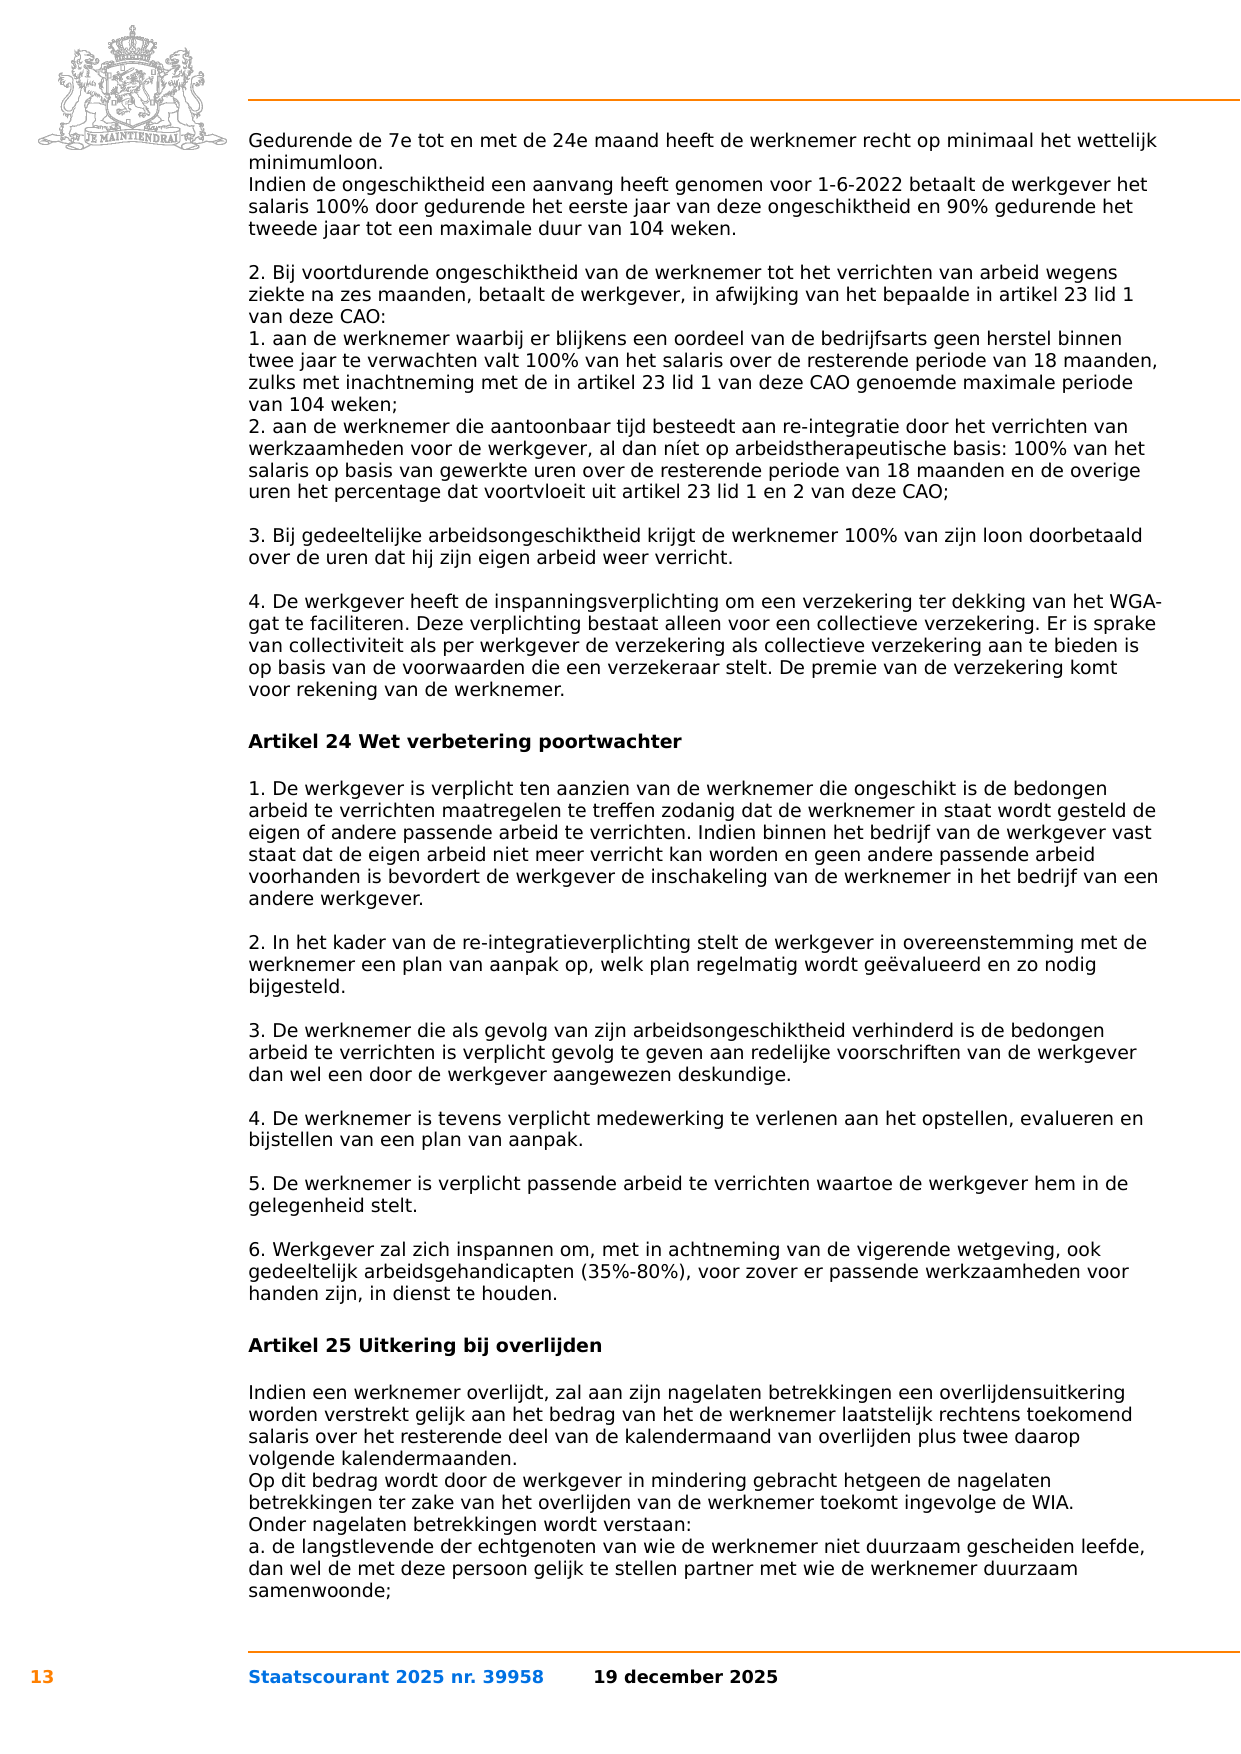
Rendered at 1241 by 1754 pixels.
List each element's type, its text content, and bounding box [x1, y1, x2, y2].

text 3. De werknemer die als gevolg van zijn arbeidsongeschiktheid verhinderd is de bedongen arbeid te verrichten is verplicht gevolg te geven aan redelijke voorschriften van de werkgever dan wel een door de werkgever aangewezen deskundige. [248, 1019, 1163, 1086]
subtitle Artikel 25 Uitkering bij overlijden [248, 1335, 1163, 1357]
text 4. De werkgever heeft de inspanningsverplichting om een verzekering ter dekking van het WGA-gat te faciliteren. Deze verplichting bestaat alleen voor een collectieve verzekering. Er is sprake van collectiviteit als per werkgever de verzekering als collectieve verzekering aan te bieden is op basis van de voorwaarden die een verzekeraar stelt. De premie van de verzekering komt voor rekening van de werknemer. [248, 591, 1163, 701]
text Indien de ongeschiktheid een aanvang heeft genomen voor 1-6-2022 betaalt de werkgever het salaris 100% door gedurende het eerste jaar van deze ongeschiktheid en 90% gedurende het tweede jaar tot een maximale duur van 104 weken. [248, 174, 1163, 240]
subtitle Artikel 24 Wet verbetering poortwachter [248, 731, 1163, 753]
text 1. De werkgever is verplicht ten aanzien van de werknemer die ongeschikt is de bedongen arbeid te verrichten maatregelen te treffen zodanig dat de werknemer in staat wordt gesteld de eigen of andere passende arbeid te verrichten. Indien binnen het bedrijf van de werkgever vast staat dat de eigen arbeid niet meer verricht kan worden en geen andere passende arbeid voorhanden is bevordert de werkgever de inschakeling van de werknemer in het bedrijf van een andere werkgever. [248, 778, 1163, 910]
text 5. De werknemer is verplicht passende arbeid te verrichten waartoe de werkgever hem in de gelegenheid stelt. [248, 1173, 1163, 1217]
text Gedurende de 7e tot en met de 24e maand heeft de werknemer recht op minimaal het wettelijk minimumloon. [248, 130, 1163, 174]
text 2. Bij voortdurende ongeschiktheid van de werknemer tot het verrichten van arbeid wegens ziekte na zes maanden, betaalt de werkgever, in afwijking van het bepaalde in artikel 23 lid 1 van deze CAO: [248, 262, 1163, 328]
text 4. De werknemer is tevens verplicht medewerking te verlenen aan het opstellen, evalueren en bijstellen van een plan van aanpak. [248, 1107, 1163, 1151]
text 6. Werkgever zal zich inspannen om, met in achtneming van de vigerende wetgeving, ook gedeeltelijk arbeidsgehandicapten (35%-80%), voor zover er passende werkzaamheden voor handen zijn, in dienst te houden. [248, 1239, 1163, 1305]
text 2. In het kader van de re-integratieverplichting stelt de werkgever in overeenstemming met de werknemer een plan van aanpak op, welk plan regelmatig wordt geëvalueerd en zo nodig bijgesteld. [248, 932, 1163, 998]
text 3. Bij gedeeltelijke arbeidsongeschiktheid krijgt de werknemer 100% van zijn loon doorbetaald over de uren dat hij zijn eigen arbeid weer verricht. [248, 525, 1163, 569]
text 2. aan de werknemer die aantoonbaar tijd besteedt aan re-integratie door het verrichten van werkzaamheden voor de werkgever, al dan níet op arbeidstherapeutische basis: 100% van het salaris op basis van gewerkte uren over de resterende periode van 18 maanden en de overige uren het percentage dat voortvloeit uit artikel 23 lid 1 en 2 van deze CAO; [248, 416, 1163, 503]
text Onder nagelaten betrekkingen wordt verstaan: [248, 1514, 1163, 1536]
text a. de langstlevende der echtgenoten van wie de werknemer niet duurzaam gescheiden leefde, dan wel de met deze persoon gelijk te stellen partner met wie de werknemer duurzaam samenwoonde; [248, 1536, 1163, 1602]
text 1. aan de werknemer waarbij er blijkens een oordeel van de bedrijfsarts geen herstel binnen twee jaar te verwachten valt 100% van het salaris over de resterende periode van 18 maanden, zulks met inachtneming met de in artikel 23 lid 1 van deze CAO genoemde maximale periode van 104 weken; [248, 328, 1163, 416]
text Indien een werknemer overlijdt, zal aan zijn nagelaten betrekkingen een overlijdensuitkering worden verstrekt gelijk aan het bedrag van het de werknemer laatstelijk rechtens toekomend salaris over het resterende deel van de kalendermaand van overlijden plus twee daarop volgende kalendermaanden. [248, 1382, 1163, 1470]
text Op dit bedrag wordt door de werkgever in mindering gebracht hetgeen de nagelaten betrekkingen ter zake van het overlijden van de werknemer toekomt ingevolge de WIA. [248, 1470, 1163, 1514]
picture [38, 25, 227, 150]
